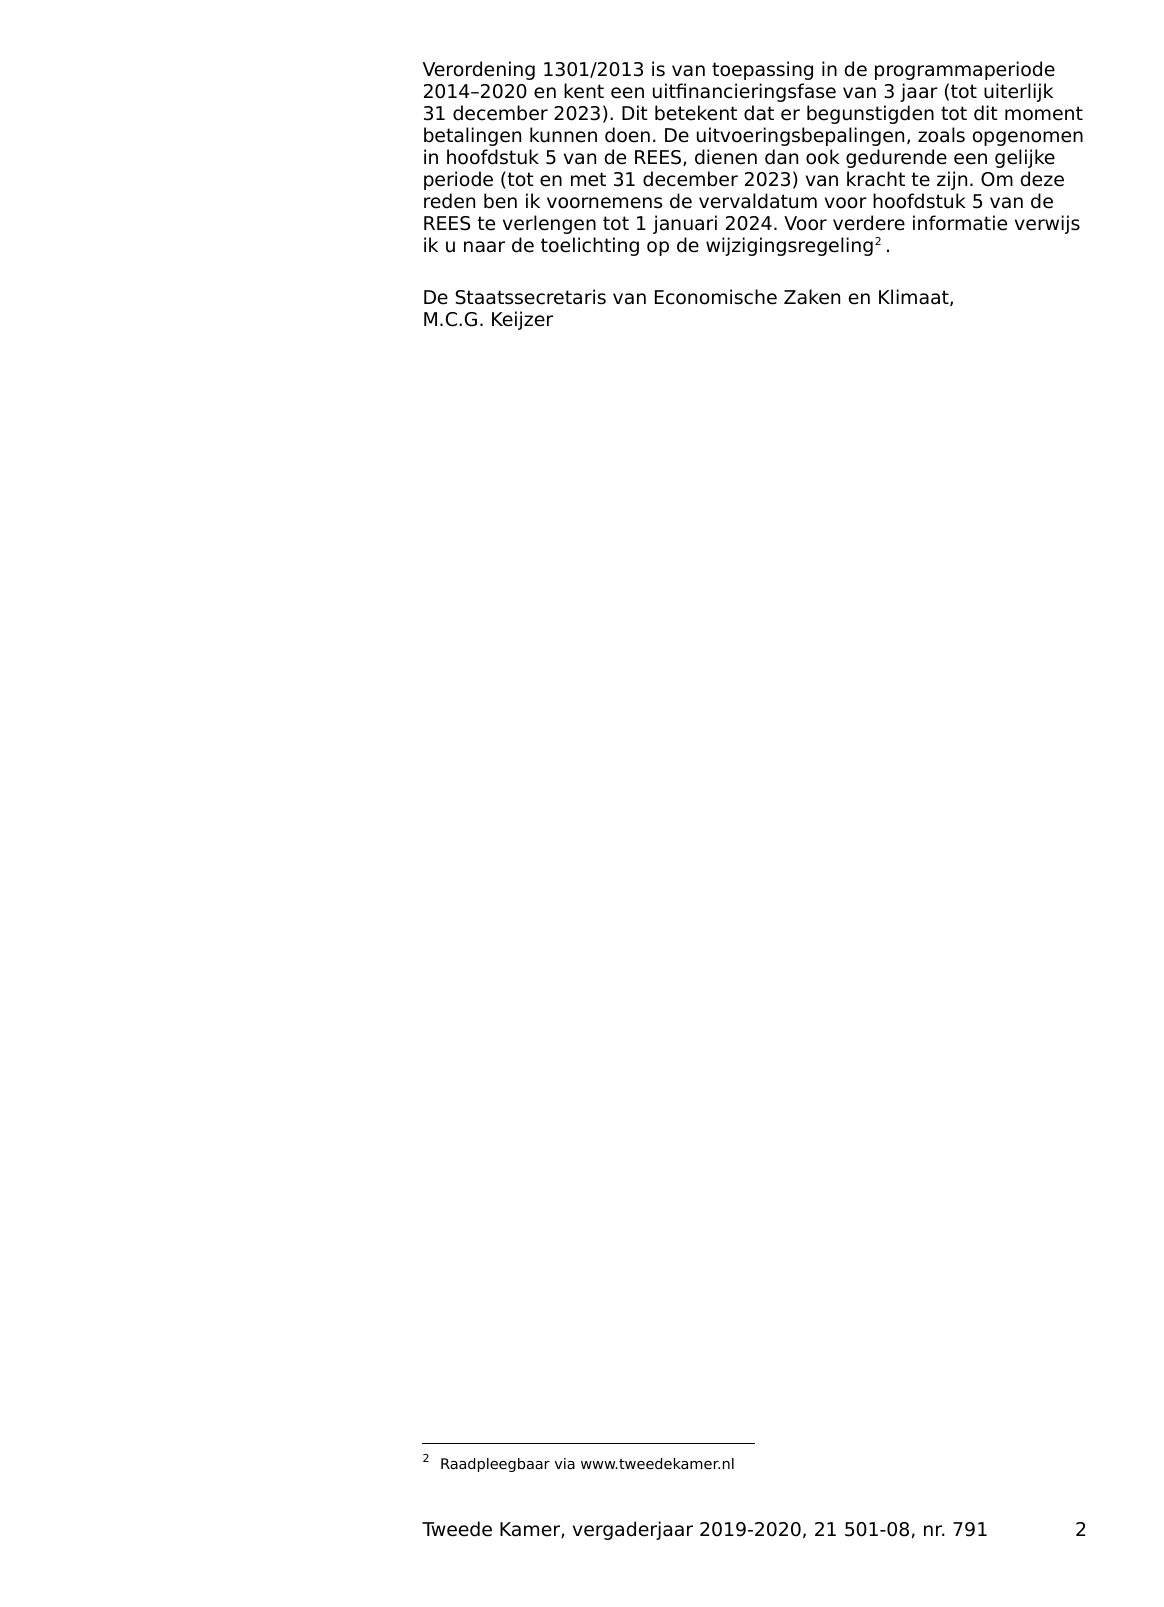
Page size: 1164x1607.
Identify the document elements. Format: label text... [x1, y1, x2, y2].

text De Staatssecretaris van Economische Zaken en Klimaat, M.C.G. Keijzer [422, 287, 1087, 331]
text Verordening 1301/2013 is van toepassing in de programmaperiode 2014–2020 en kent een uitfinancieringsfase van 3 jaar (tot uiterlijk 31 december 2023). Dit betekent dat er begunstigden tot dit moment betalingen kunnen doen. De uitvoeringsbepalingen, zoals opgenomen in hoofdstuk 5 van de REES, dienen dan ook gedurende een gelijke periode (tot en met 31 december 2023) van kracht te zijn. Om deze reden ben ik voornemens de vervaldatum voor hoofdstuk 5 van de REES te verlengen tot 1 januari 2024. Voor verdere informatie verwijs ik u naar de toelichting op de wijzigingsregeling. [422, 59, 1087, 257]
text Raadpleegbaar via www.tweedekamer.nl [422, 1452, 1087, 1474]
